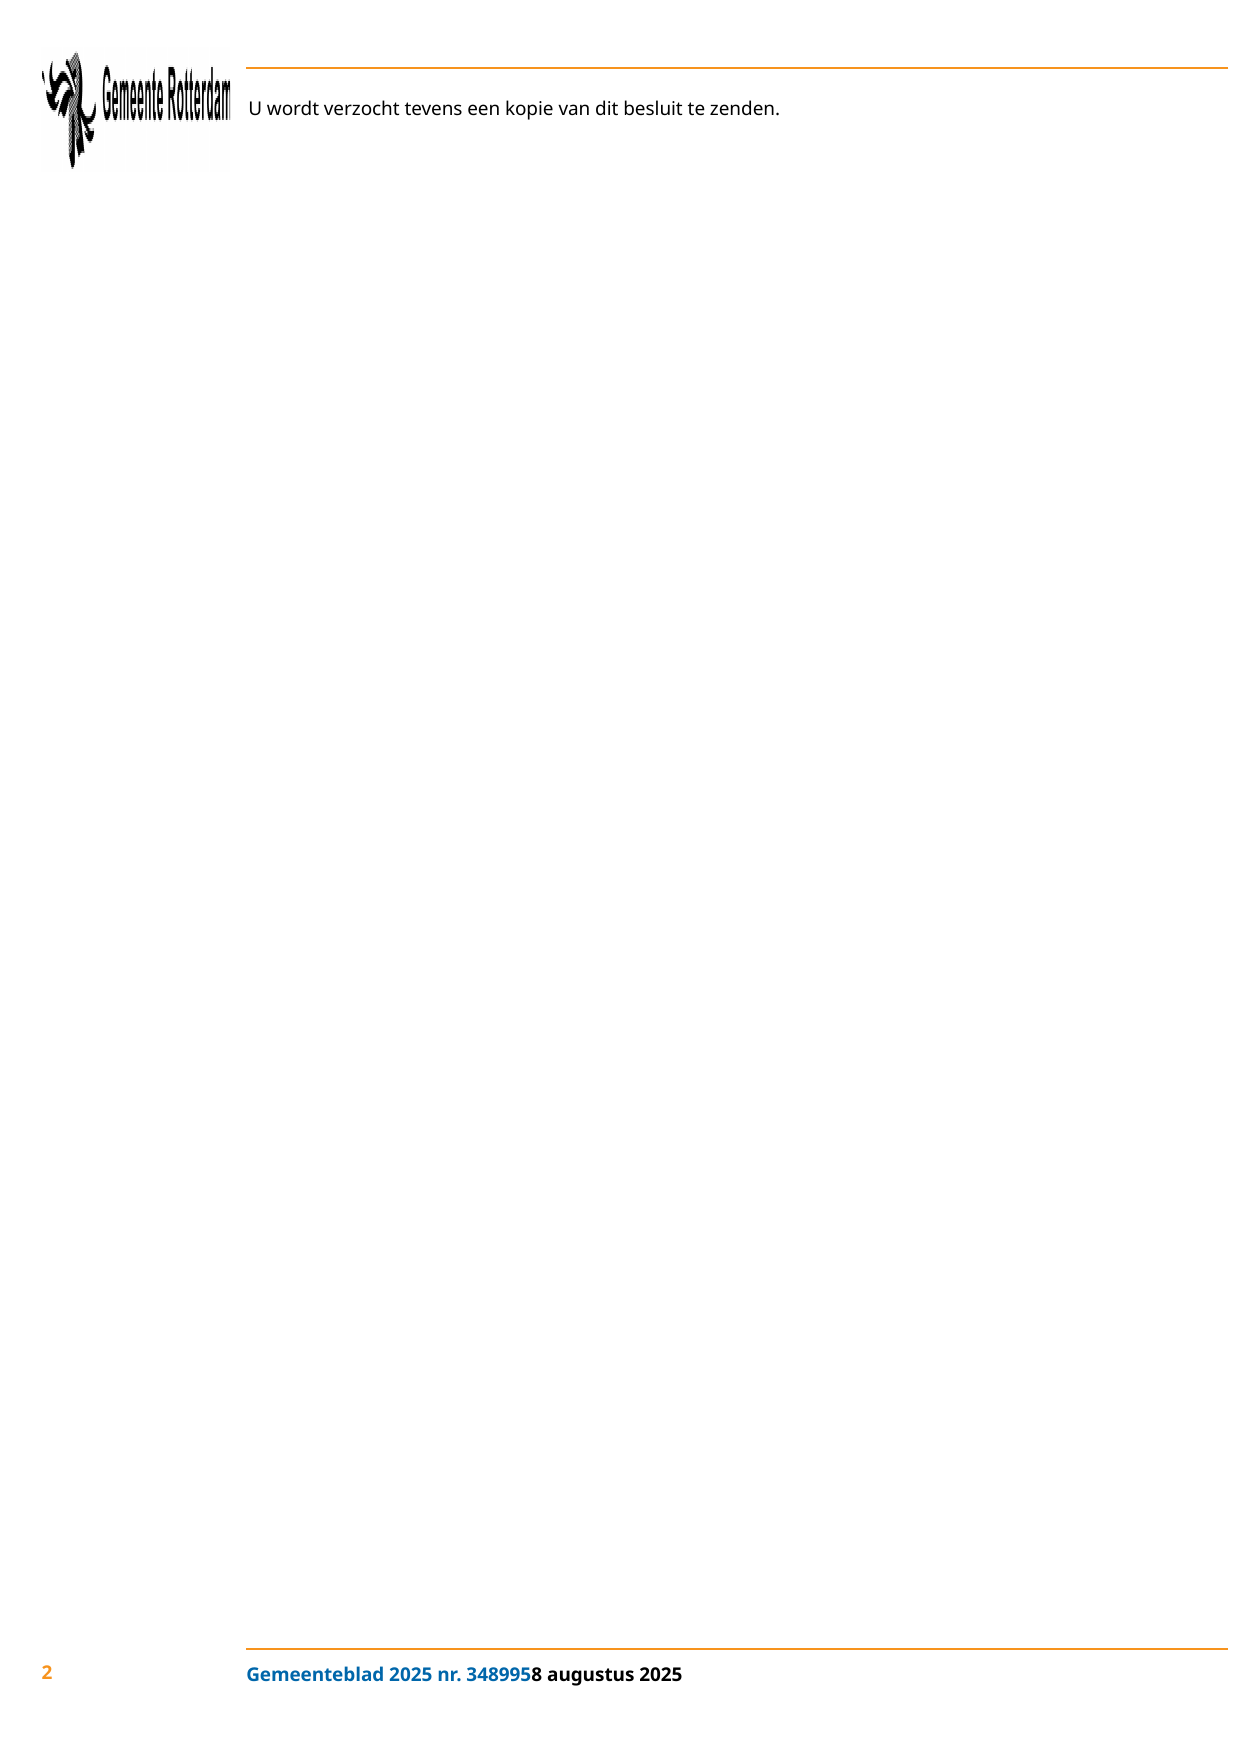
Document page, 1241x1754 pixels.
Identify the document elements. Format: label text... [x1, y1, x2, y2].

text U wordt verzocht tevens een kopie van dit besluit te zenden. [248, 95, 1152, 121]
picture [41, 47, 231, 172]
